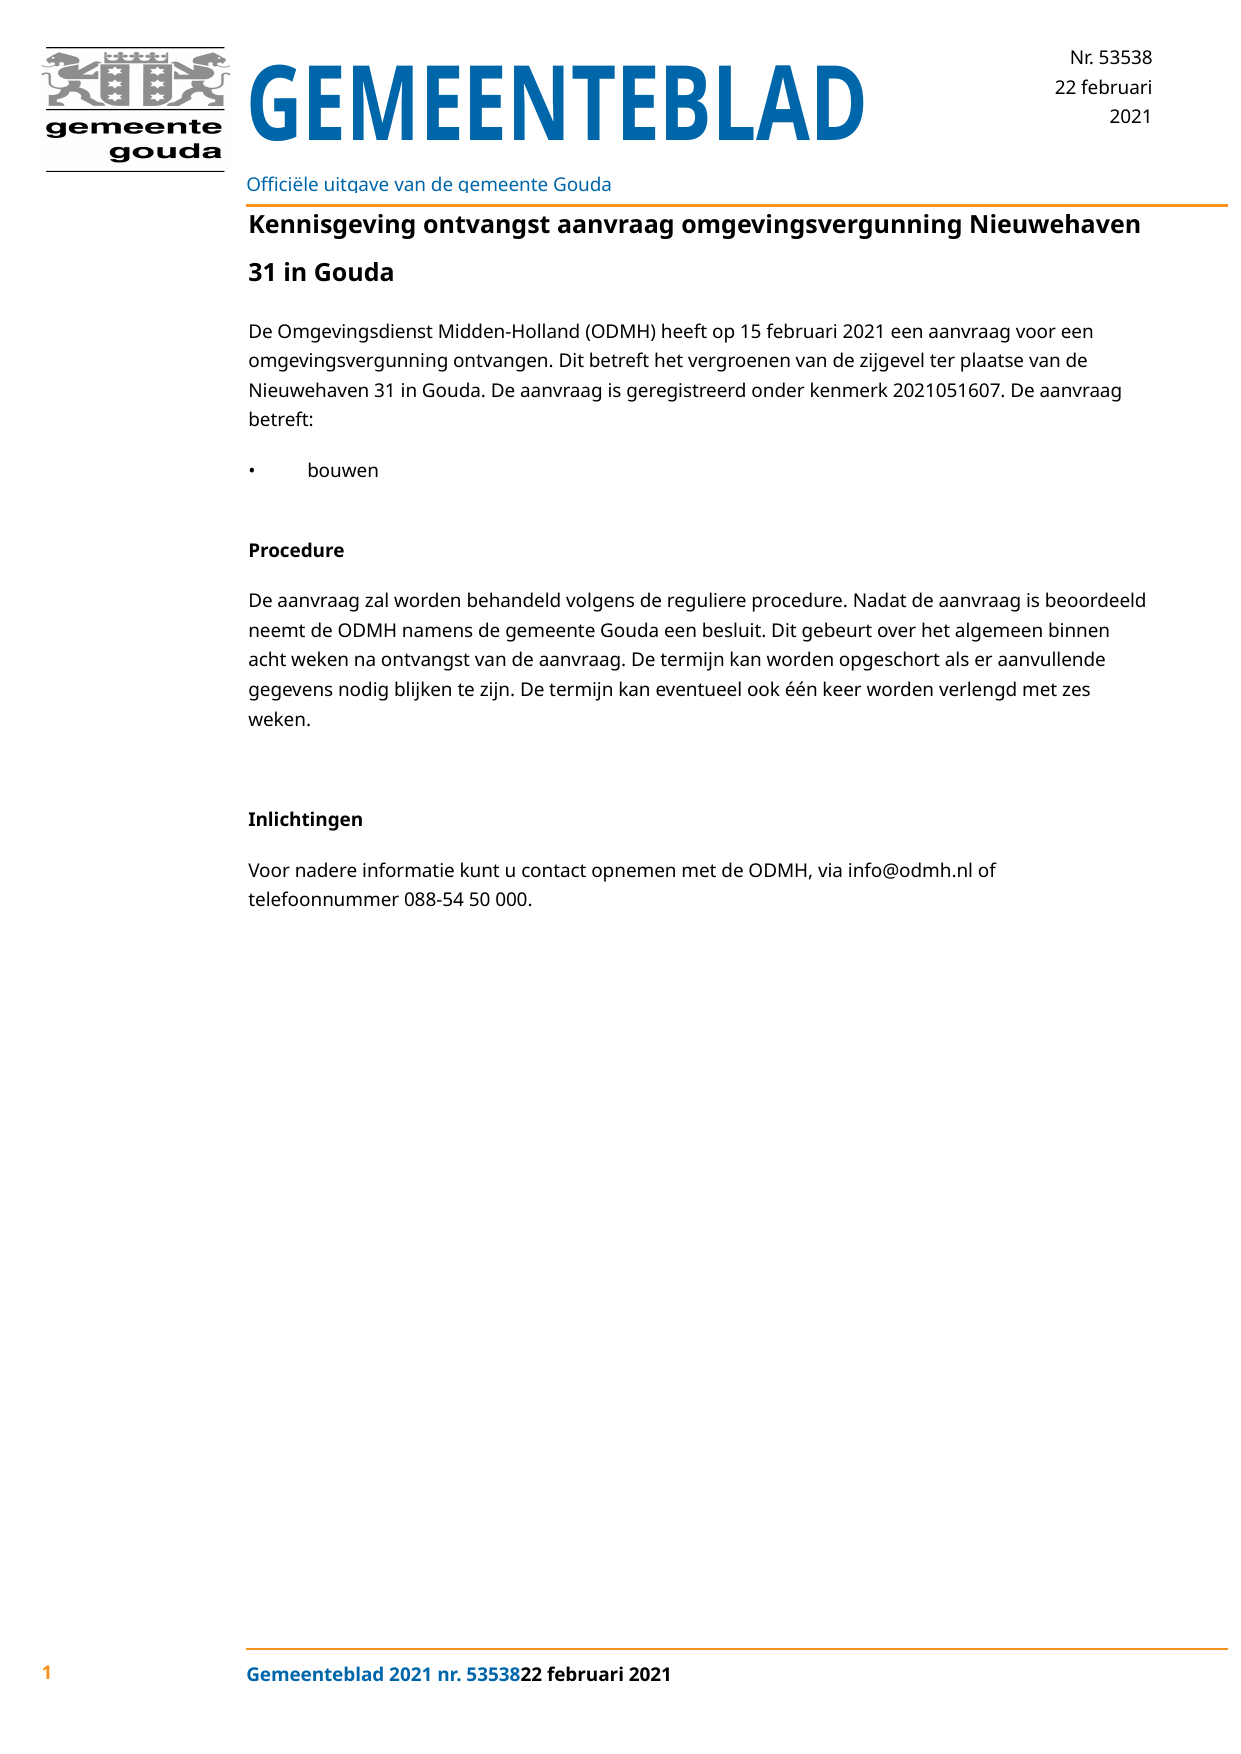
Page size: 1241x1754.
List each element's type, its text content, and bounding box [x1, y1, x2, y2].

text Procedure [248, 537, 1152, 563]
text Voor nadere informatie kunt u contact opnemen met de ODMH, via info@odmh.nl of telefoonnummer 088-54 50 000. [248, 857, 1152, 912]
list bouwen [248, 457, 1152, 483]
text De Omgevingsdienst Midden-Holland (ODMH) heeft op 15 februari 2021 een aanvraag voor een omgevingsvergunning ontvangen. Dit betreft het vergroenen van de zijgevel ter plaatse van de Nieuwehaven 31 in Gouda. De aanvraag is geregistreerd onder kenmerk 2021051607. De aanvraag betreft: [248, 318, 1152, 432]
text De aanvraag zal worden behandeld volgens de reguliere procedure. Nadat de aanvraag is beoordeeld neemt de ODMH namens de gemeente Gouda een besluit. Dit gebeurt over het algemeen binnen acht weken na ontvangst van de aanvraag. De termijn kan worden opgeschort als er aanvullende gegevens nodig blijken te zijn. De termijn kan eventueel ook één keer worden verlengd met zes weken. [248, 587, 1152, 732]
text Inlichtingen [248, 807, 1152, 832]
picture [41, 47, 231, 172]
text Kennisgeving ontvangst aanvraag omgevingsvergunning Nieuwehaven 31 in Gouda [248, 207, 1152, 288]
